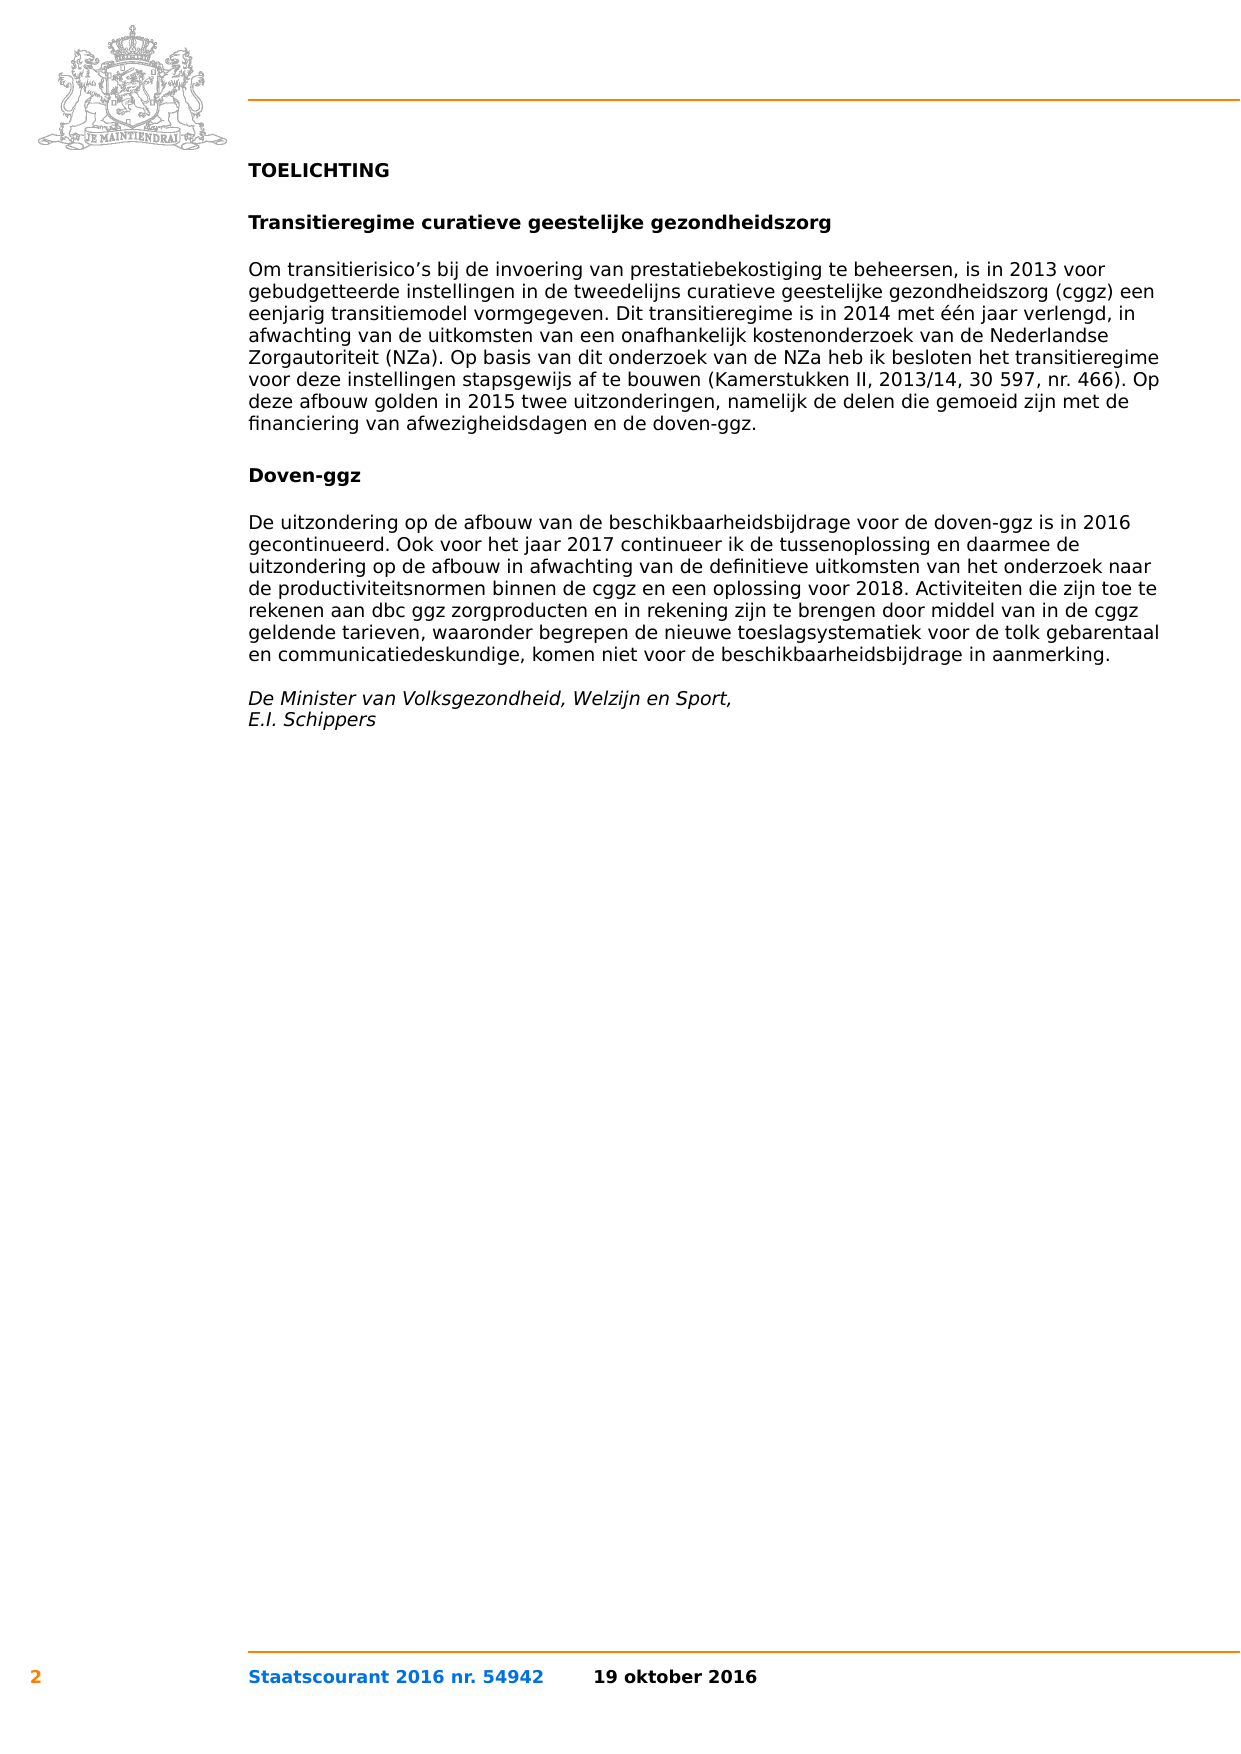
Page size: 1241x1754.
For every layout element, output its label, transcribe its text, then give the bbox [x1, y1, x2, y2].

text Om transitierisico’s bij de invoering van prestatiebekostiging te beheersen, is in 2013 voor gebudgetteerde instellingen in de tweedelijns curatieve geestelijke gezondheidszorg (cggz) een eenjarig transitiemodel vormgegeven. Dit transitieregime is in 2014 met één jaar verlengd, in afwachting van de uitkomsten van een onafhankelijk kostenonderzoek van de Nederlandse Zorgautoriteit (NZa). Op basis van dit onderzoek van de NZa heb ik besloten het transitieregime voor deze instellingen stapsgewijs af te bouwen (Kamerstukken II, 2013/14, 30 597, nr. 466). Op deze afbouw golden in 2015 twee uitzonderingen, namelijk de delen die gemoeid zijn met de financiering van afwezigheidsdagen en de doven-ggz. [248, 259, 1163, 435]
text De uitzondering op de afbouw van de beschikbaarheidsbijdrage voor de doven-ggz is in 2016 gecontinueerd. Ook voor het jaar 2017 continueer ik de tussenoplossing en daarmee de uitzondering op de afbouw in afwachting van de definitieve uitkomsten van het onderzoek naar de productiviteitsnormen binnen de cggz en een oplossing voor 2018. Activiteiten die zijn toe te rekenen aan dbc ggz zorgproducten en in rekening zijn te brengen door middel van in de cggz geldende tarieven, waaronder begrepen de nieuwe toeslagsystematiek voor de tolk gebarentaal en communicatiedeskundige, komen niet voor de beschikbaarheidsbijdrage in aanmerking. [248, 512, 1163, 666]
subtitle Doven-ggz [248, 465, 1163, 487]
text De Minister van Volksgezondheid, Welzijn en Sport, E.I. Schippers [248, 687, 1163, 731]
subtitle TOELICHTING [248, 160, 1163, 182]
subtitle Transitieregime curatieve geestelijke gezondheidszorg [248, 212, 1163, 234]
picture [38, 25, 227, 150]
